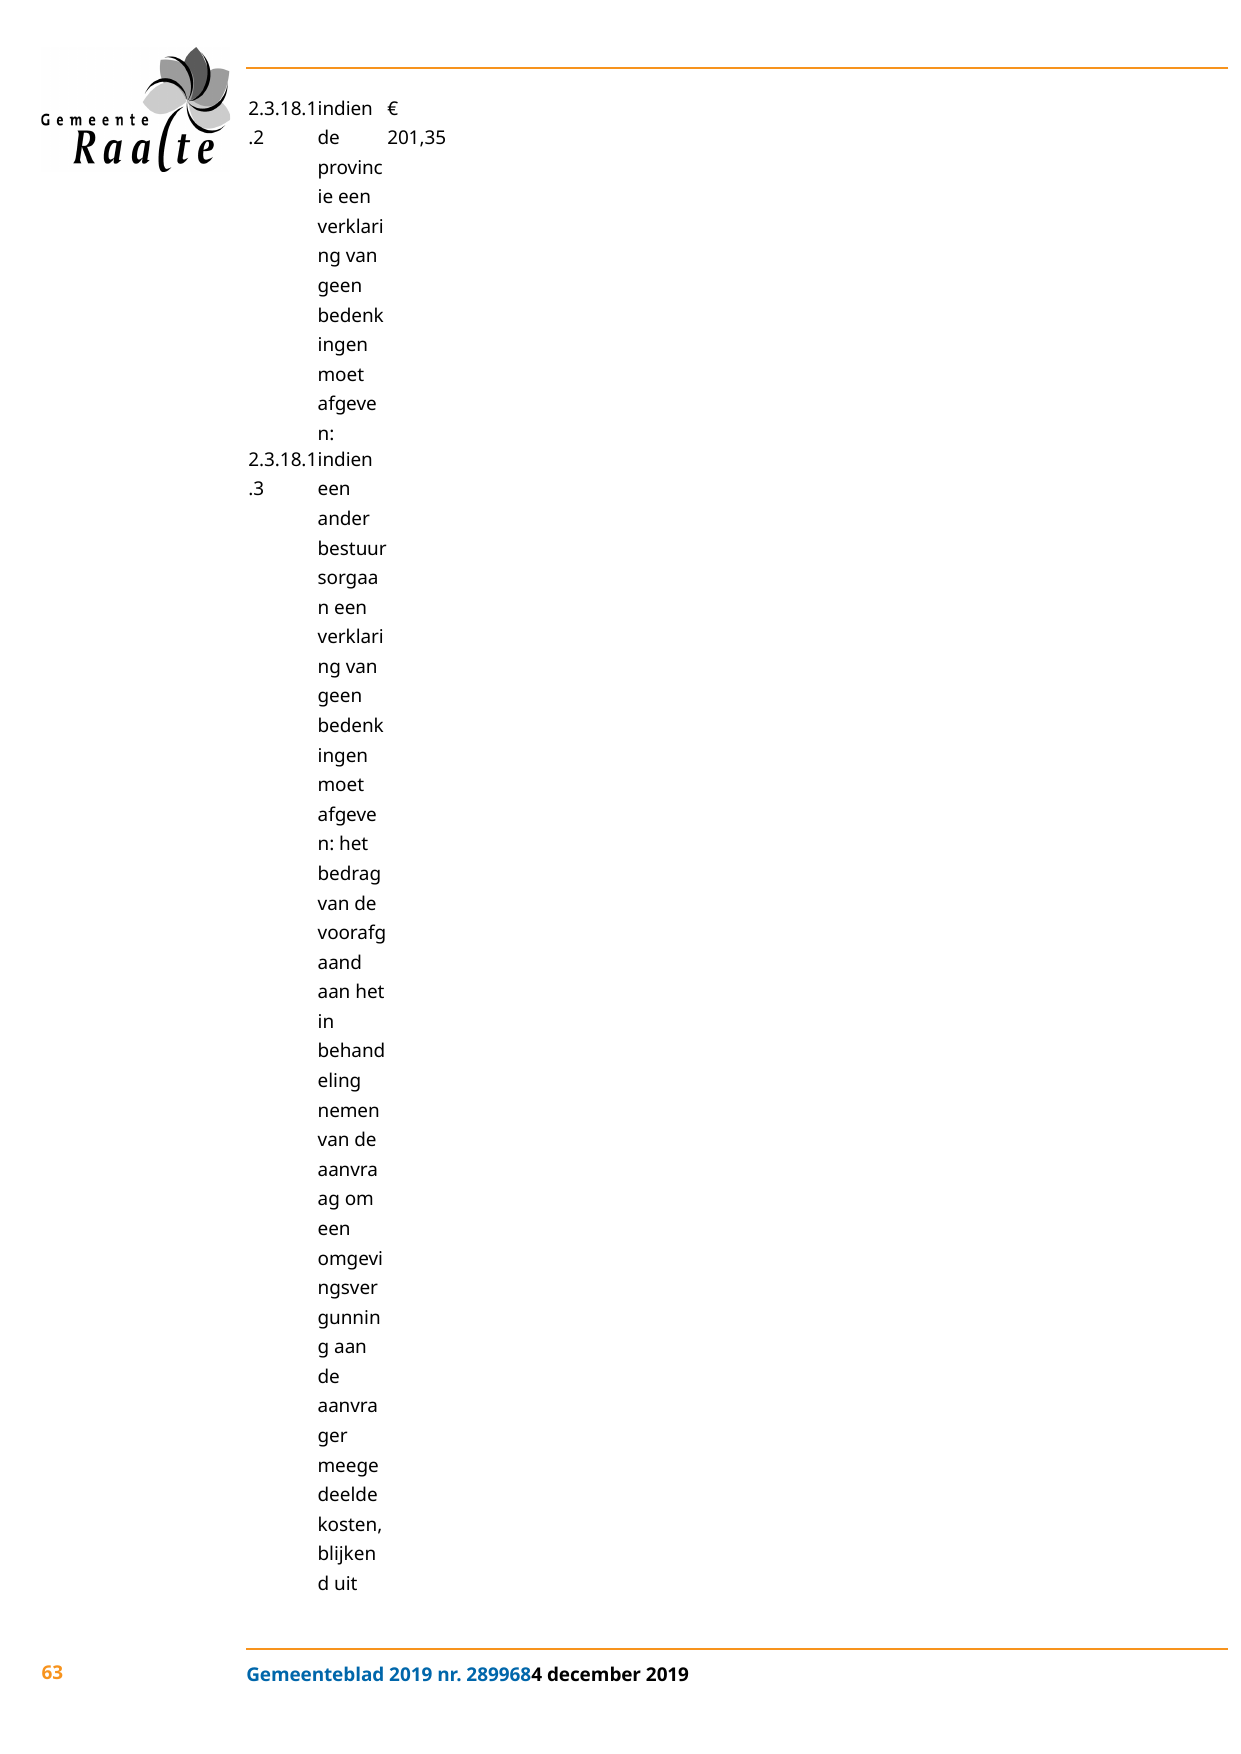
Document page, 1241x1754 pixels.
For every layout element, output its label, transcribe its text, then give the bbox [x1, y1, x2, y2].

picture [41, 47, 231, 172]
table_cell indien een ander bestuursorgaan een verklaring van geen bedenkingen moet afgeven: het bedrag van de voorafgaand aan het in behandeling nemen van de aanvraag om een omgevingsvergunning aan de aanvrager meegedeelde kosten, blijkend uit [318, 446, 387, 1596]
table_cell 2.3.18.1.3 [248, 446, 317, 1596]
table_cell indien de provincie een verklaring van geen bedenkingen moet afgeven: [318, 95, 387, 446]
table_cell [387, 446, 456, 1596]
table_cell € 201,35 [387, 95, 456, 446]
table_cell 2.3.18.1.2 [248, 95, 317, 446]
